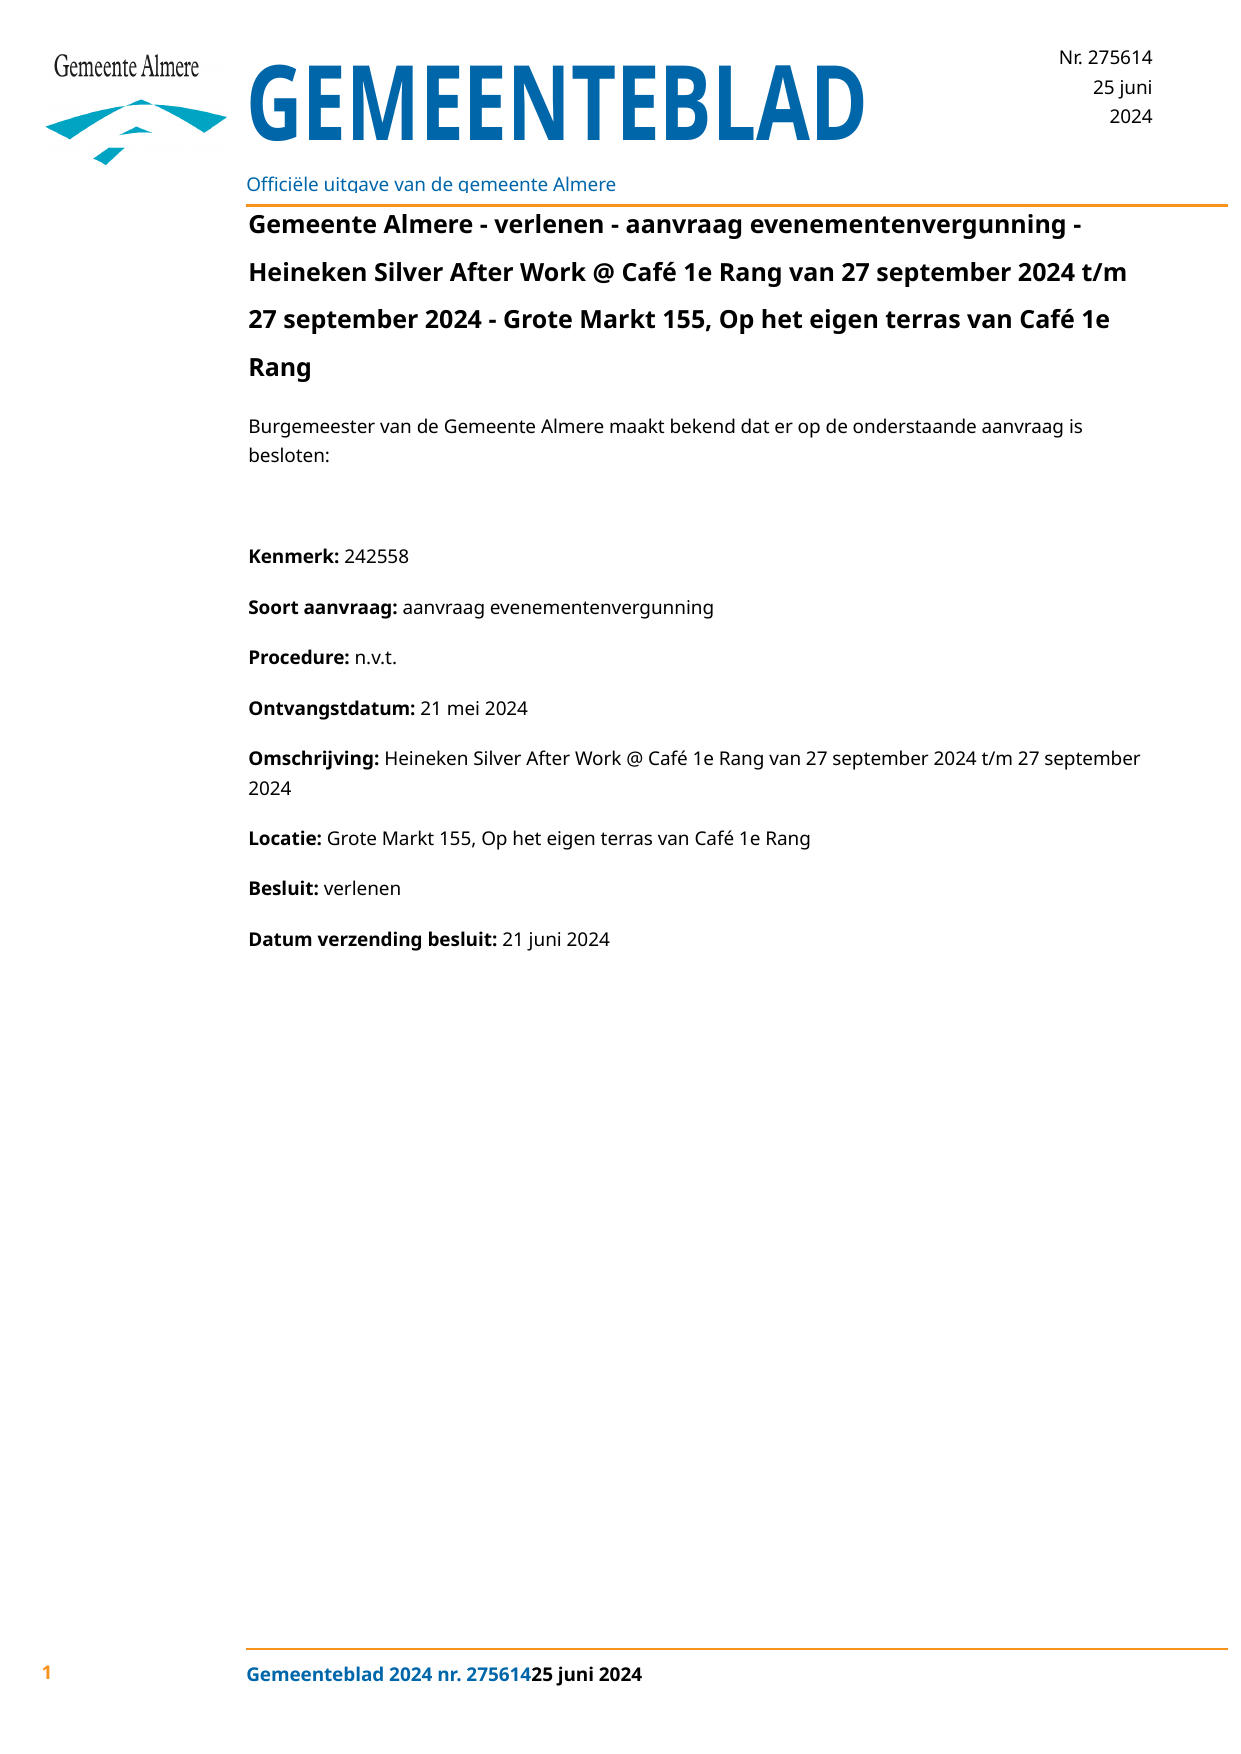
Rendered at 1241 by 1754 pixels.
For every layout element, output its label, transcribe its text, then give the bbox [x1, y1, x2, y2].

text Omschrijving: Heineken Silver After Work @ Café 1e Rang van 27 september 2024 t/m 27 september 2024 [248, 745, 1152, 801]
text Kenmerk: 242558 [248, 543, 1152, 569]
text Soort aanvraag: aanvraag evenementenvergunning [248, 594, 1152, 620]
text Ontvangstdatum: 21 mei 2024 [248, 695, 1152, 721]
picture [41, 47, 231, 172]
text Burgemeester van de Gemeente Almere maakt bekend dat er op de onderstaande aanvraag is besloten: [248, 413, 1152, 468]
text Besluit: verlenen [248, 876, 1152, 901]
text Locatie: Grote Markt 155, Op het eigen terras van Café 1e Rang [248, 825, 1152, 851]
text Procedure: n.v.t. [248, 644, 1152, 670]
text Datum verzending besluit: 21 juni 2024 [248, 926, 1152, 952]
text Gemeente Almere - verlenen - aanvraag evenementenvergunning - Heineken Silver After Work @ Café 1e Rang van 27 september 2024 t/m 27 september 2024 - Grote Markt 155, Op het eigen terras van Café 1e Rang [248, 207, 1152, 384]
